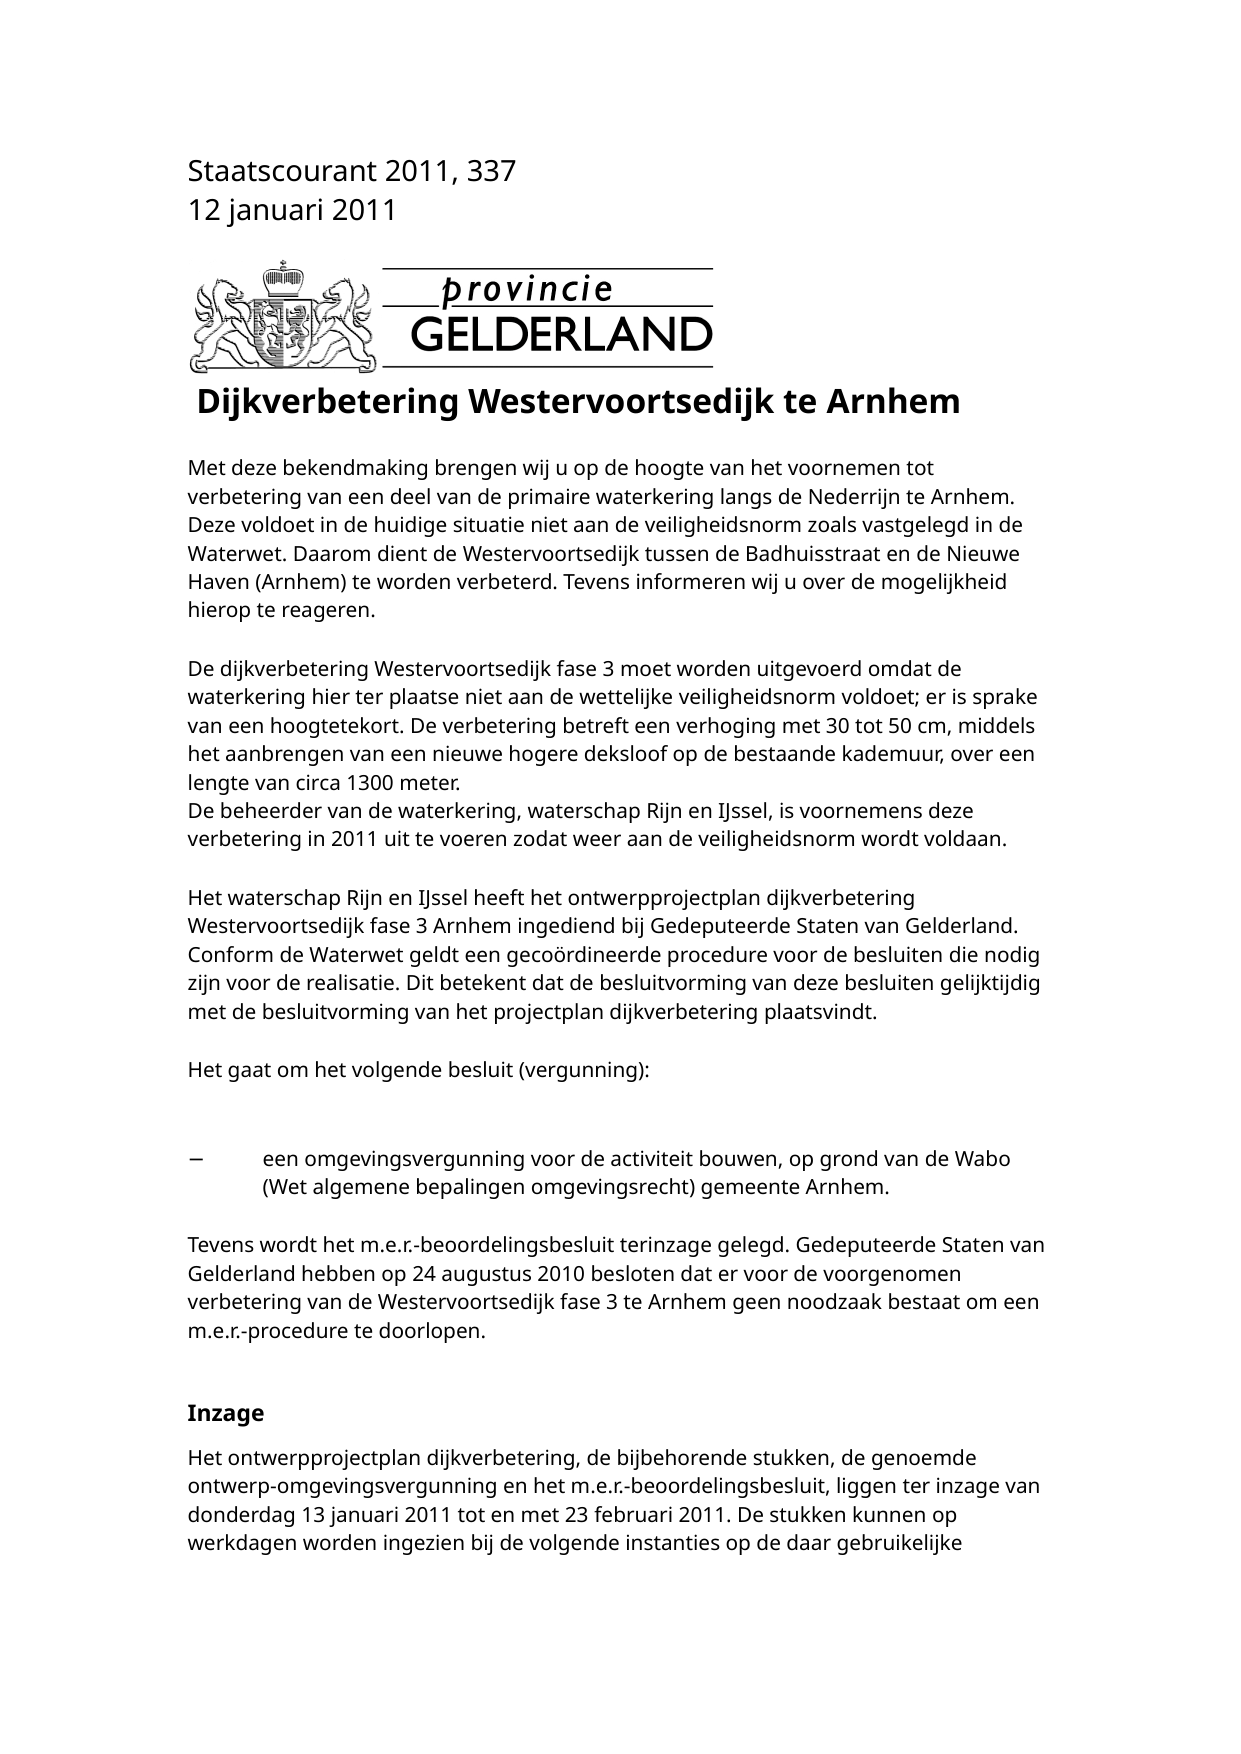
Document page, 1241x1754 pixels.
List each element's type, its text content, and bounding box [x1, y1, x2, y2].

text Het waterschap Rijn en IJssel heeft het ontwerpprojectplan dijkverbetering Westervoortsedijk fase 3 Arnhem ingediend bij Gedeputeerde Staten van Gelderland. [187, 883, 1053, 940]
subtitle Dijkverbetering Westervoortsedijk te Arnhem [187, 271, 1053, 423]
text De dijkverbetering Westervoortsedijk fase 3 moet worden uitgevoerd omdat de waterkering hier ter plaatse niet aan de wettelijke veiligheidsnorm voldoet; er is sprake van een hoogtetekort. De verbetering betreft een verhoging met 30 tot 50 cm, middels het aanbrengen van een nieuwe hogere deksloof op de bestaande kademuur, over een lengte van circa 1300 meter. [187, 654, 1053, 796]
text Het gaat om het volgende besluit (vergunning): [187, 1055, 1053, 1084]
text De beheerder van de waterkering, waterschap Rijn en IJssel, is voornemens deze verbetering in 2011 uit te voeren zodat weer aan de veiligheidsnorm wordt voldaan. [187, 796, 1053, 853]
picture [187, 258, 714, 378]
text Staatscourant 2011, 337 [187, 150, 1053, 190]
text Conform de Waterwet geldt een gecoördineerde procedure voor de besluiten die nodig zijn voor de realisatie. Dit betekent dat de besluitvorming van deze besluiten gelijktijdig met de besluitvorming van het projectplan dijkverbetering plaatsvindt. [187, 940, 1053, 1025]
subtitle Inzage [187, 1397, 1053, 1428]
text 12 januari 2011 [187, 190, 1053, 229]
text Met deze bekendmaking brengen wij u op de hoogte van het voornemen tot verbetering van een deel van de primaire waterkering langs de Nederrijn te Arnhem. Deze voldoet in de huidige situatie niet aan de veiligheidsnorm zoals vastgelegd in de Waterwet. Daarom dient de Westervoortsedijk tussen de Badhuisstraat en de Nieuwe Haven (Arnhem) te worden verbeterd. Tevens informeren wij u over de mogelijkheid hierop te reageren. [187, 453, 1053, 624]
list een omgevingsvergunning voor de activiteit bouwen, op grond van de Wabo (Wet algemene bepalingen omgevingsrecht) gemeente Arnhem. [187, 1144, 1053, 1201]
text Tevens wordt het m.e.r.-beoordelingsbesluit terinzage gelegd. Gedeputeerde Staten van Gelderland hebben op 24 augustus 2010 besloten dat er voor de voorgenomen verbetering van de Westervoortsedijk fase 3 te Arnhem geen noodzaak bestaat om een m.e.r.-procedure te doorlopen. [187, 1231, 1053, 1344]
text Het ontwerpprojectplan dijkverbetering, de bijbehorende stukken, de genoemde ontwerp-omgevingsvergunning en het m.e.r.-beoordelingsbesluit, liggen ter inzage van donderdag 13 januari 2011 tot en met 23 februari 2011. De stukken kunnen op werkdagen worden ingezien bij de volgende instanties op de daar gebruikelijke [187, 1443, 1053, 1557]
